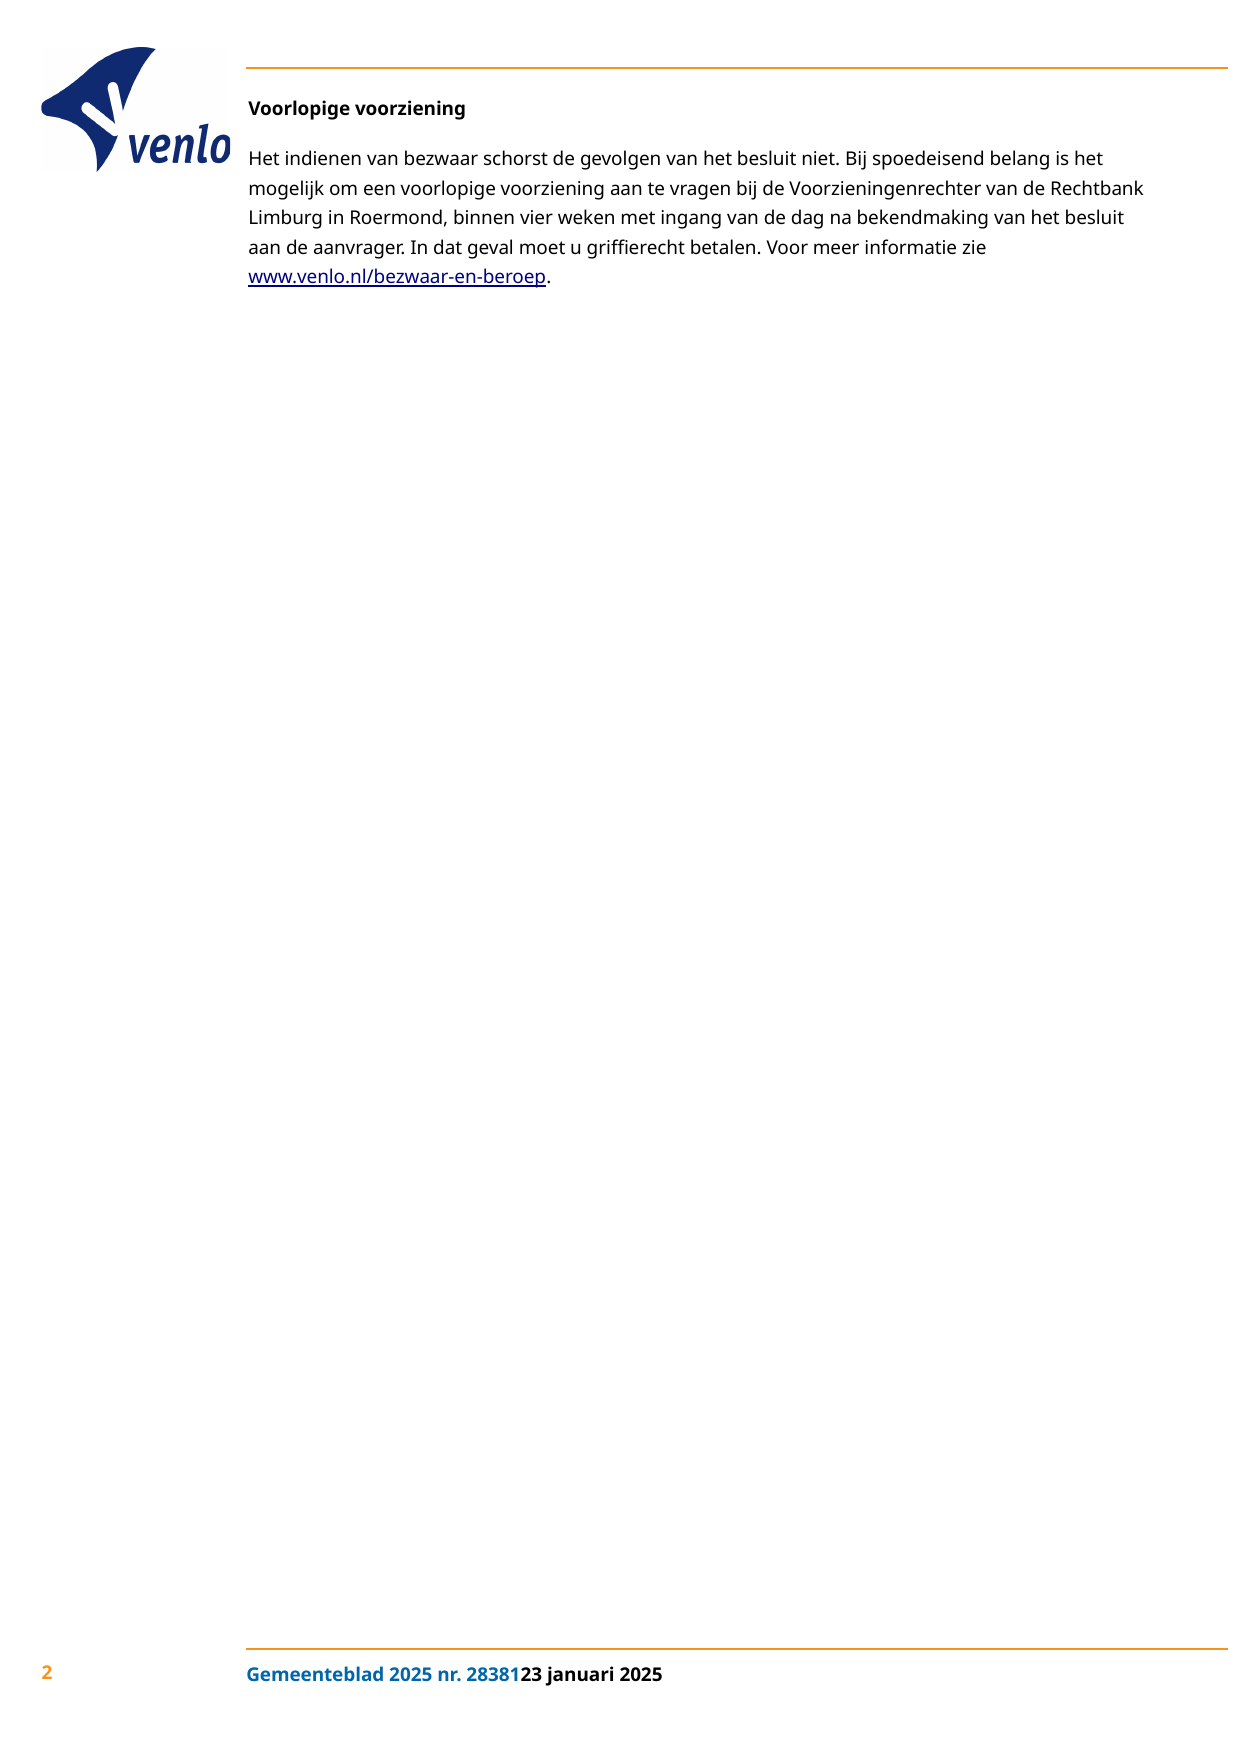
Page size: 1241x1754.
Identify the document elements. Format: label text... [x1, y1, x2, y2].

text Het indienen van bezwaar schorst de gevolgen van het besluit niet. Bij spoedeisend belang is het mogelijk om een voorlopige voorziening aan te vragen bij de Voorzieningenrechter van de Rechtbank Limburg in Roermond, binnen vier weken met ingang van de dag na bekendmaking van het besluit aan de aanvrager. In dat geval moet u griffierecht betalen. Voor meer informatie zie www.venlo.nl/bezwaar-en-beroep. [248, 145, 1152, 289]
picture [41, 47, 231, 172]
text Voorlopige voorziening [248, 95, 1152, 121]
